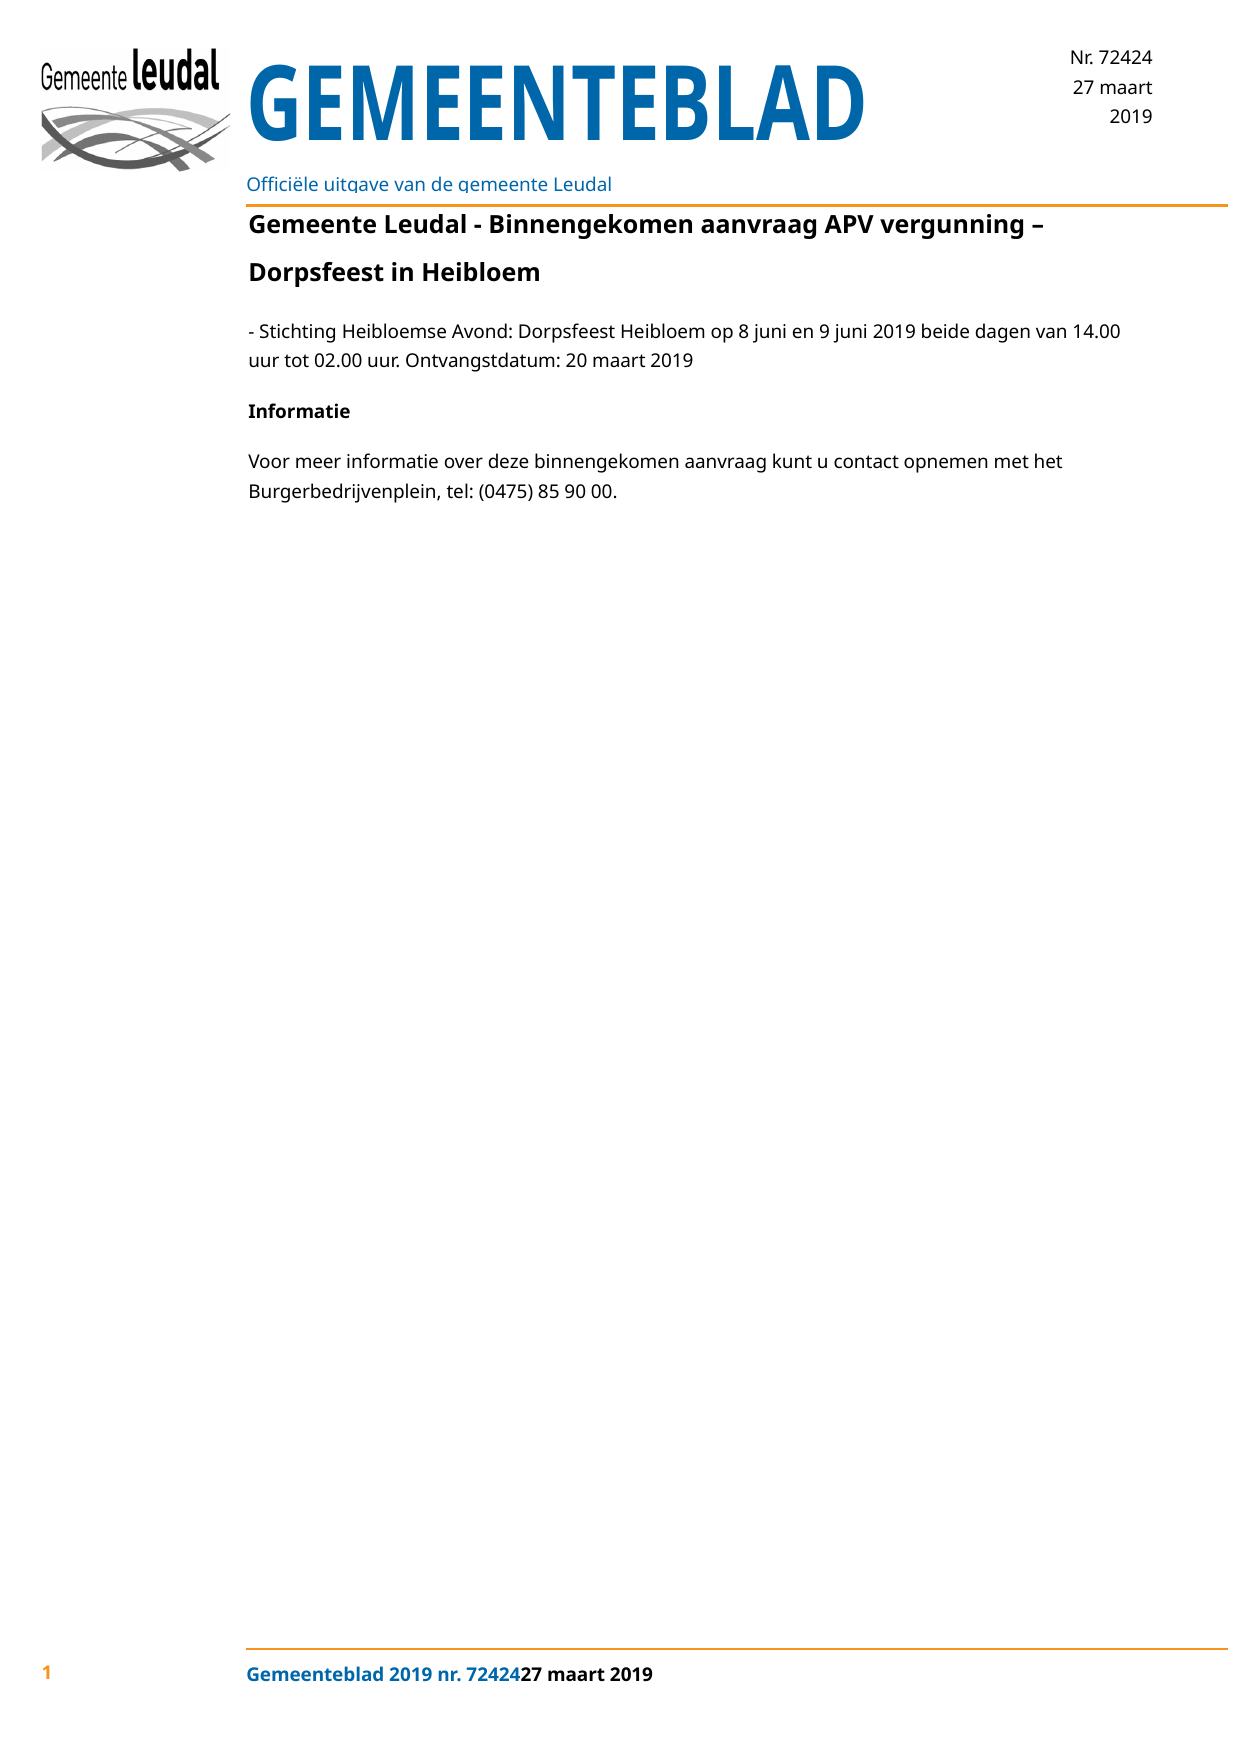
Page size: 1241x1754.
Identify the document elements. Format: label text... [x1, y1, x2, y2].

text Gemeente Leudal - Binnengekomen aanvraag APV vergunning – Dorpsfeest in Heibloem [248, 207, 1152, 288]
text Voor meer informatie over deze binnengekomen aanvraag kunt u contact opnemen met het Burgerbedrijvenplein, tel: (0475) 85 90 00. [248, 448, 1152, 504]
text - Stichting Heibloemse Avond: Dorpsfeest Heibloem op 8 juni en 9 juni 2019 beide dagen van 14.00 uur tot 02.00 uur. Ontvangstdatum: 20 maart 2019 [248, 318, 1152, 373]
picture [41, 47, 231, 172]
text Informatie [248, 398, 1152, 424]
